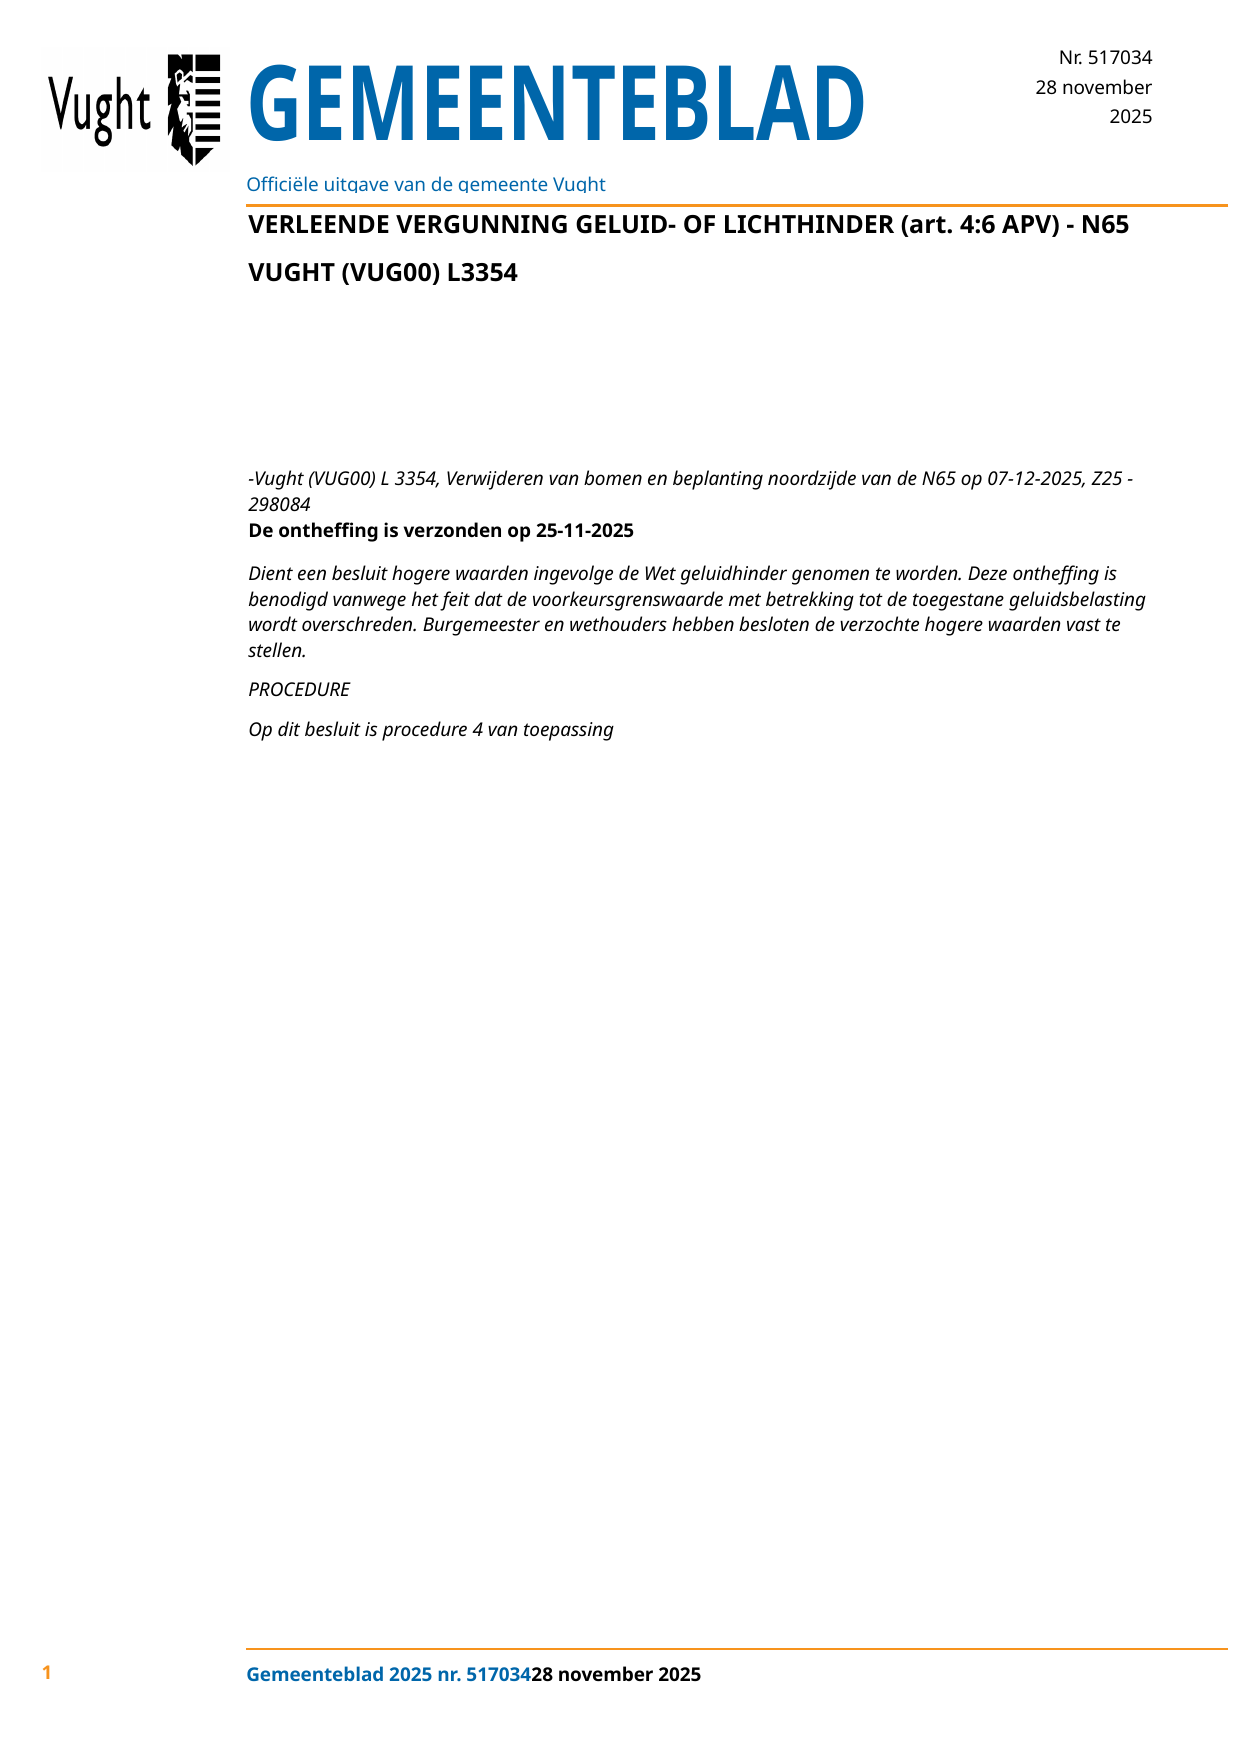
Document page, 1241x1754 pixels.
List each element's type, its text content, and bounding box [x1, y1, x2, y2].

text VERLEENDE VERGUNNING GELUID- OF LICHTHINDER (art. 4:6 APV) - N65 VUGHT (VUG00) L3354 [248, 207, 1152, 288]
text Dient een besluit hogere waarden ingevolge de Wet geluidhinder genomen te worden. Deze ontheffing is benodigd vanwege het feit dat de voorkeursgrenswaarde met betrekking tot de toegestane geluidsbelasting wordt overschreden. Burgemeester en wethouders hebben besloten de verzochte hogere waarden vast te stellen. [248, 560, 1152, 663]
text Op dit besluit is procedure 4 van toepassing [248, 716, 1152, 742]
text De ontheffing is verzonden op 25-11-2025 [248, 517, 1152, 543]
text -Vught (VUG00) L 3354, Verwijderen van bomen en beplanting noordzijde van de N65 op 07-12-2025, Z25 - 298084 [248, 466, 1152, 517]
text PROCEDURE [248, 677, 1152, 702]
picture [41, 47, 231, 172]
